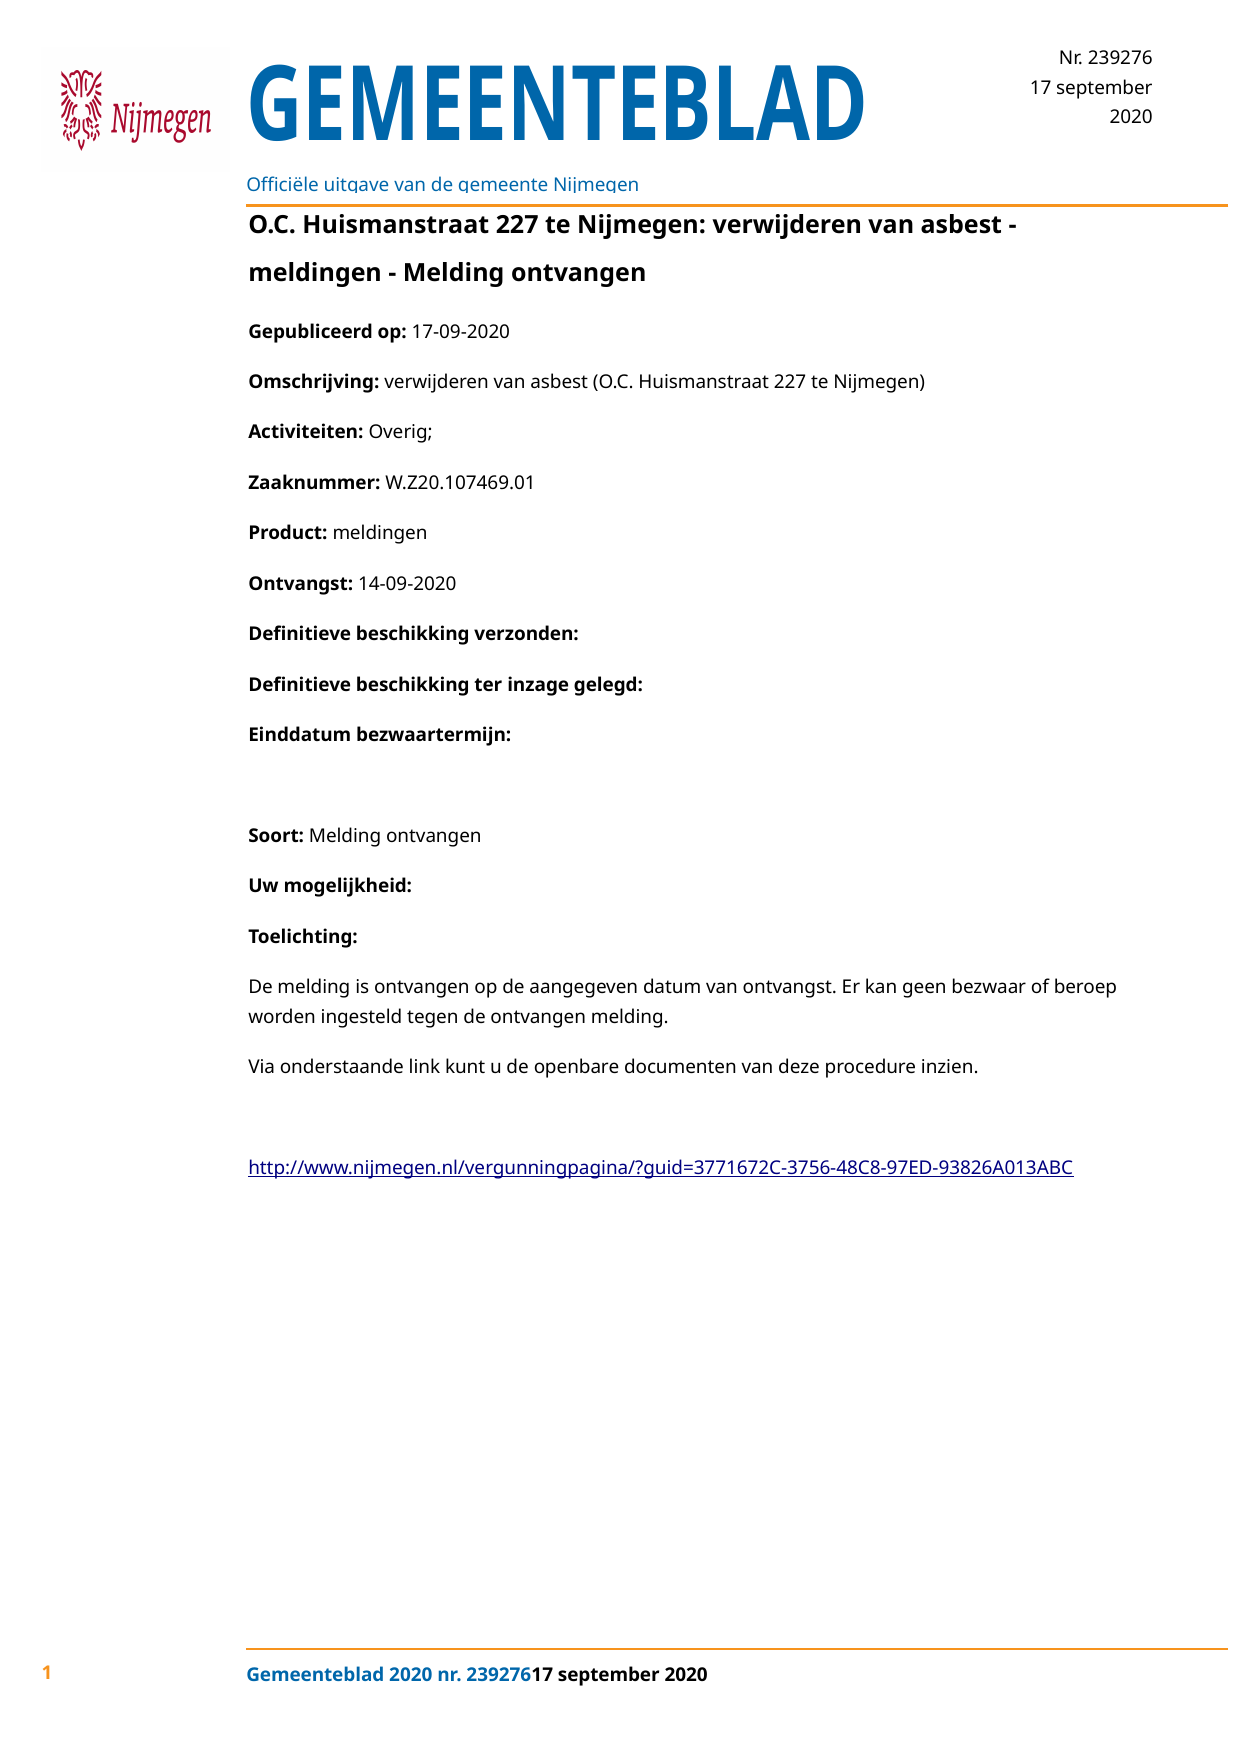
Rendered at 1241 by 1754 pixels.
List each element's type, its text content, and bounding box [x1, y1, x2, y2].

text Gepubliceerd op: 17-09-2020 [248, 318, 1152, 344]
text Definitieve beschikking verzonden: [248, 620, 1152, 646]
text Uw mogelijkheid: [248, 872, 1152, 898]
text Zaaknummer: W.Z20.107469.01 [248, 469, 1152, 495]
text Product: meldingen [248, 519, 1152, 545]
text Omschrijving: verwijderen van asbest (O.C. Huismanstraat 227 te Nijmegen) [248, 368, 1152, 394]
picture [41, 47, 231, 172]
text http://www.nijmegen.nl/vergunningpagina/?guid=3771672C-3756-48C8-97ED-93826A013ABC [248, 1154, 1152, 1180]
text Definitieve beschikking ter inzage gelegd: [248, 671, 1152, 697]
text Activiteiten: Overig; [248, 419, 1152, 444]
text Einddatum bezwaartermijn: [248, 721, 1152, 747]
text Toelichting: [248, 923, 1152, 949]
text Ontvangst: 14-09-2020 [248, 570, 1152, 596]
text O.C. Huismanstraat 227 te Nijmegen: verwijderen van asbest - meldingen - Melding ontvangen [248, 207, 1152, 288]
text Soort: Melding ontvangen [248, 822, 1152, 848]
text De melding is ontvangen op de aangegeven datum van ontvangst. Er kan geen bezwaar of beroep worden ingesteld tegen de ontvangen melding. [248, 973, 1152, 1029]
text Via onderstaande link kunt u de openbare documenten van deze procedure inzien. [248, 1053, 1152, 1079]
